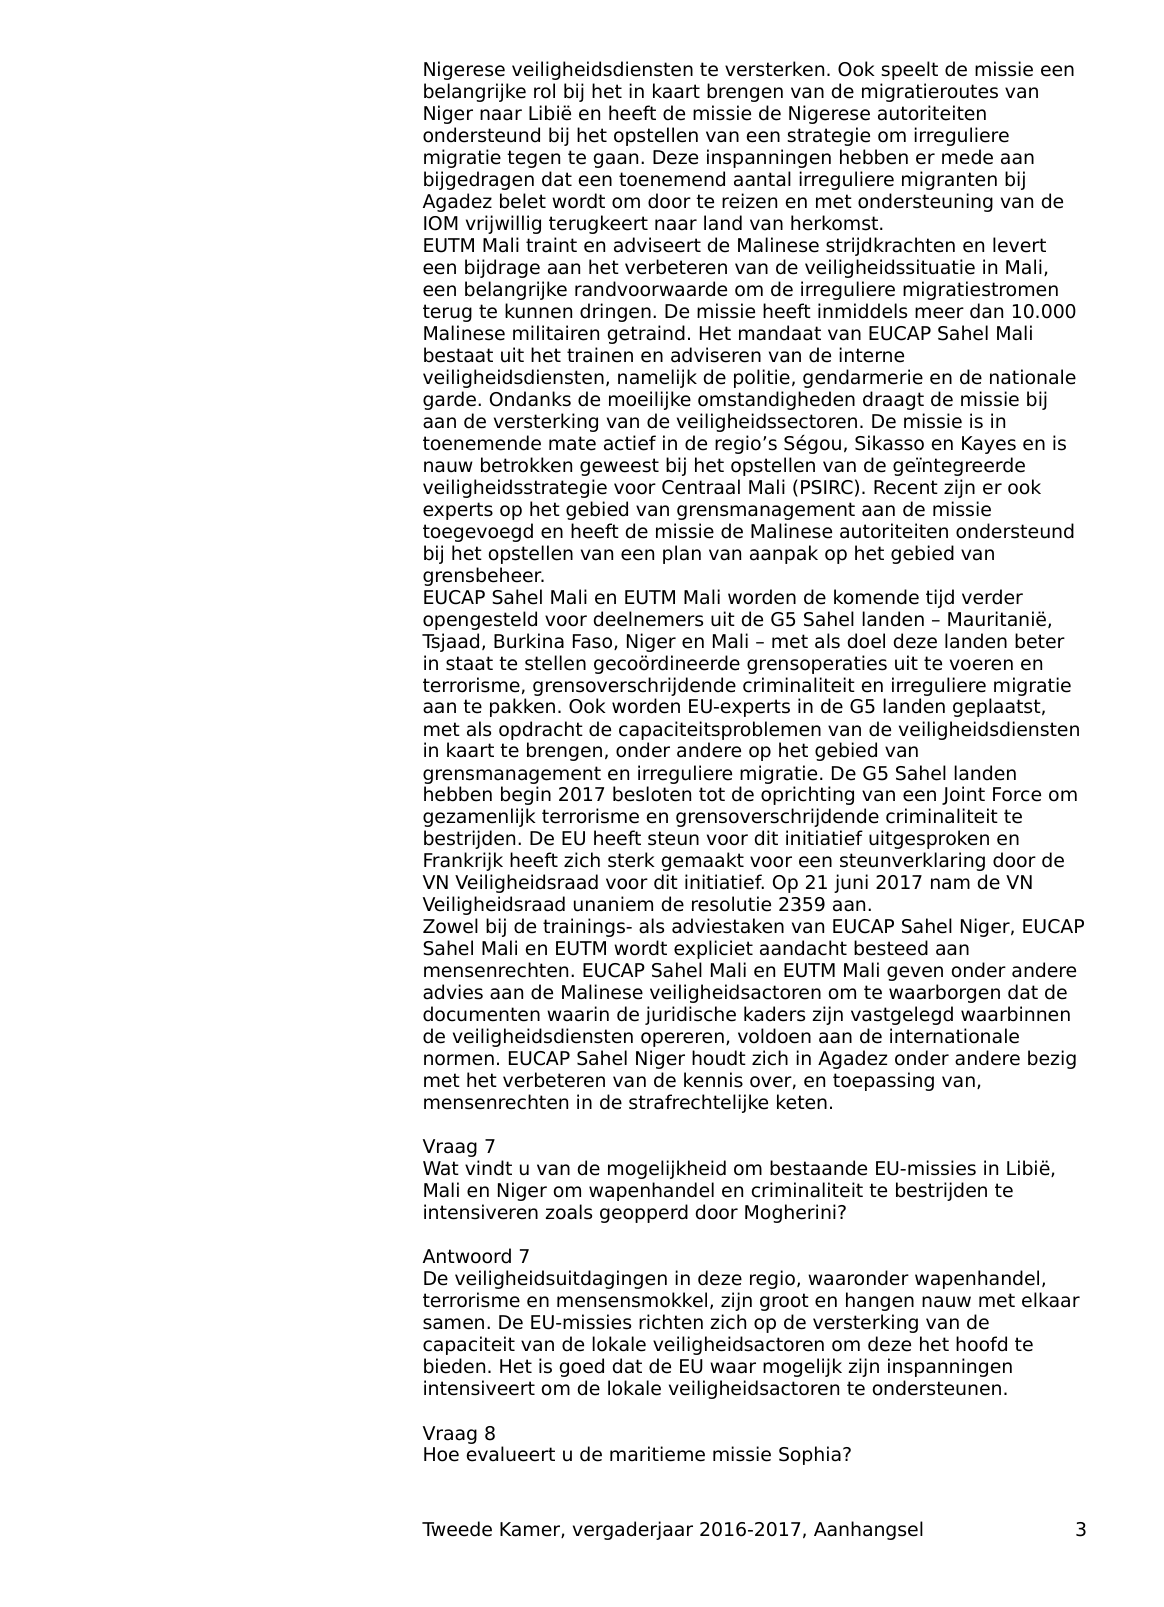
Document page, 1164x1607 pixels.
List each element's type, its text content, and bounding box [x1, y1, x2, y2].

text Antwoord 7 [422, 1246, 1087, 1268]
text Vraag 7 [422, 1136, 1087, 1158]
text EUCAP Sahel Mali en EUTM Mali worden de komende tijd verder opengesteld voor deelnemers uit de G5 Sahel landen – Mauritanië, Tsjaad, Burkina Faso, Niger en Mali – met als doel deze landen beter in staat te stellen gecoördineerde grensoperaties uit te voeren en terrorisme, grensoverschrijdende criminaliteit en irreguliere migratie aan te pakken. Ook worden EU-experts in de G5 landen geplaatst, met als opdracht de capaciteitsproblemen van de veiligheidsdiensten in kaart te brengen, onder andere op het gebied van grensmanagement en irreguliere migratie. De G5 Sahel landen hebben begin 2017 besloten tot de oprichting van een Joint Force om gezamenlijk terrorisme en grensoverschrijdende criminaliteit te bestrijden. De EU heeft steun voor dit initiatief uitgesproken en Frankrijk heeft zich sterk gemaakt voor een steunverklaring door de VN Veiligheidsraad voor dit initiatief. Op 21 juni 2017 nam de VN Veiligheidsraad unaniem de resolutie 2359 aan. [422, 587, 1087, 916]
text EUTM Mali traint en adviseert de Malinese strijdkrachten en levert een bijdrage aan het verbeteren van de veiligheidssituatie in Mali, een belangrijke randvoorwaarde om de irreguliere migratiestromen terug te kunnen dringen. De missie heeft inmiddels meer dan 10.000 Malinese militairen getraind. Het mandaat van EUCAP Sahel Mali bestaat uit het trainen en adviseren van de interne veiligheidsdiensten, namelijk de politie, gendarmerie en de nationale garde. Ondanks de moeilijke omstandigheden draagt de missie bij aan de versterking van de veiligheidssectoren. De missie is in toenemende mate actief in de regio’s Ségou, Sikasso en Kayes en is nauw betrokken geweest bij het opstellen van de geïntegreerde veiligheidsstrategie voor Centraal Mali (PSIRC). Recent zijn er ook experts op het gebied van grensmanagement aan de missie toegevoegd en heeft de missie de Malinese autoriteiten ondersteund bij het opstellen van een plan van aanpak op het gebied van grensbeheer. [422, 235, 1087, 587]
text Vraag 8 [422, 1422, 1087, 1444]
text De veiligheidsuitdagingen in deze regio, waaronder wapenhandel, terrorisme en mensensmokkel, zijn groot en hangen nauw met elkaar samen. De EU-missies richten zich op de versterking van de capaciteit van de lokale veiligheidsactoren om deze het hoofd te bieden. Het is goed dat de EU waar mogelijk zijn inspanningen intensiveert om de lokale veiligheidsactoren te ondersteunen. [422, 1268, 1087, 1400]
text Nigerese veiligheidsdiensten te versterken. Ook speelt de missie een belangrijke rol bij het in kaart brengen van de migratieroutes van Niger naar Libië en heeft de missie de Nigerese autoriteiten ondersteund bij het opstellen van een strategie om irreguliere migratie tegen te gaan. Deze inspanningen hebben er mede aan bijgedragen dat een toenemend aantal irreguliere migranten bij Agadez belet wordt om door te reizen en met ondersteuning van de IOM vrijwillig terugkeert naar land van herkomst. [422, 59, 1087, 235]
text Hoe evalueert u de maritieme missie Sophia? [422, 1444, 1087, 1466]
text Wat vindt u van de mogelijkheid om bestaande EU-missies in Libië, Mali en Niger om wapenhandel en criminaliteit te bestrijden te intensiveren zoals geopperd door Mogherini? [422, 1158, 1087, 1224]
text Zowel bij de trainings- als adviestaken van EUCAP Sahel Niger, EUCAP Sahel Mali en EUTM wordt expliciet aandacht besteed aan mensenrechten. EUCAP Sahel Mali en EUTM Mali geven onder andere advies aan de Malinese veiligheidsactoren om te waarborgen dat de documenten waarin de juridische kaders zijn vastgelegd waarbinnen de veiligheidsdiensten opereren, voldoen aan de internationale normen. EUCAP Sahel Niger houdt zich in Agadez onder andere bezig met het verbeteren van de kennis over, en toepassing van, mensenrechten in de strafrechtelijke keten. [422, 916, 1087, 1114]
